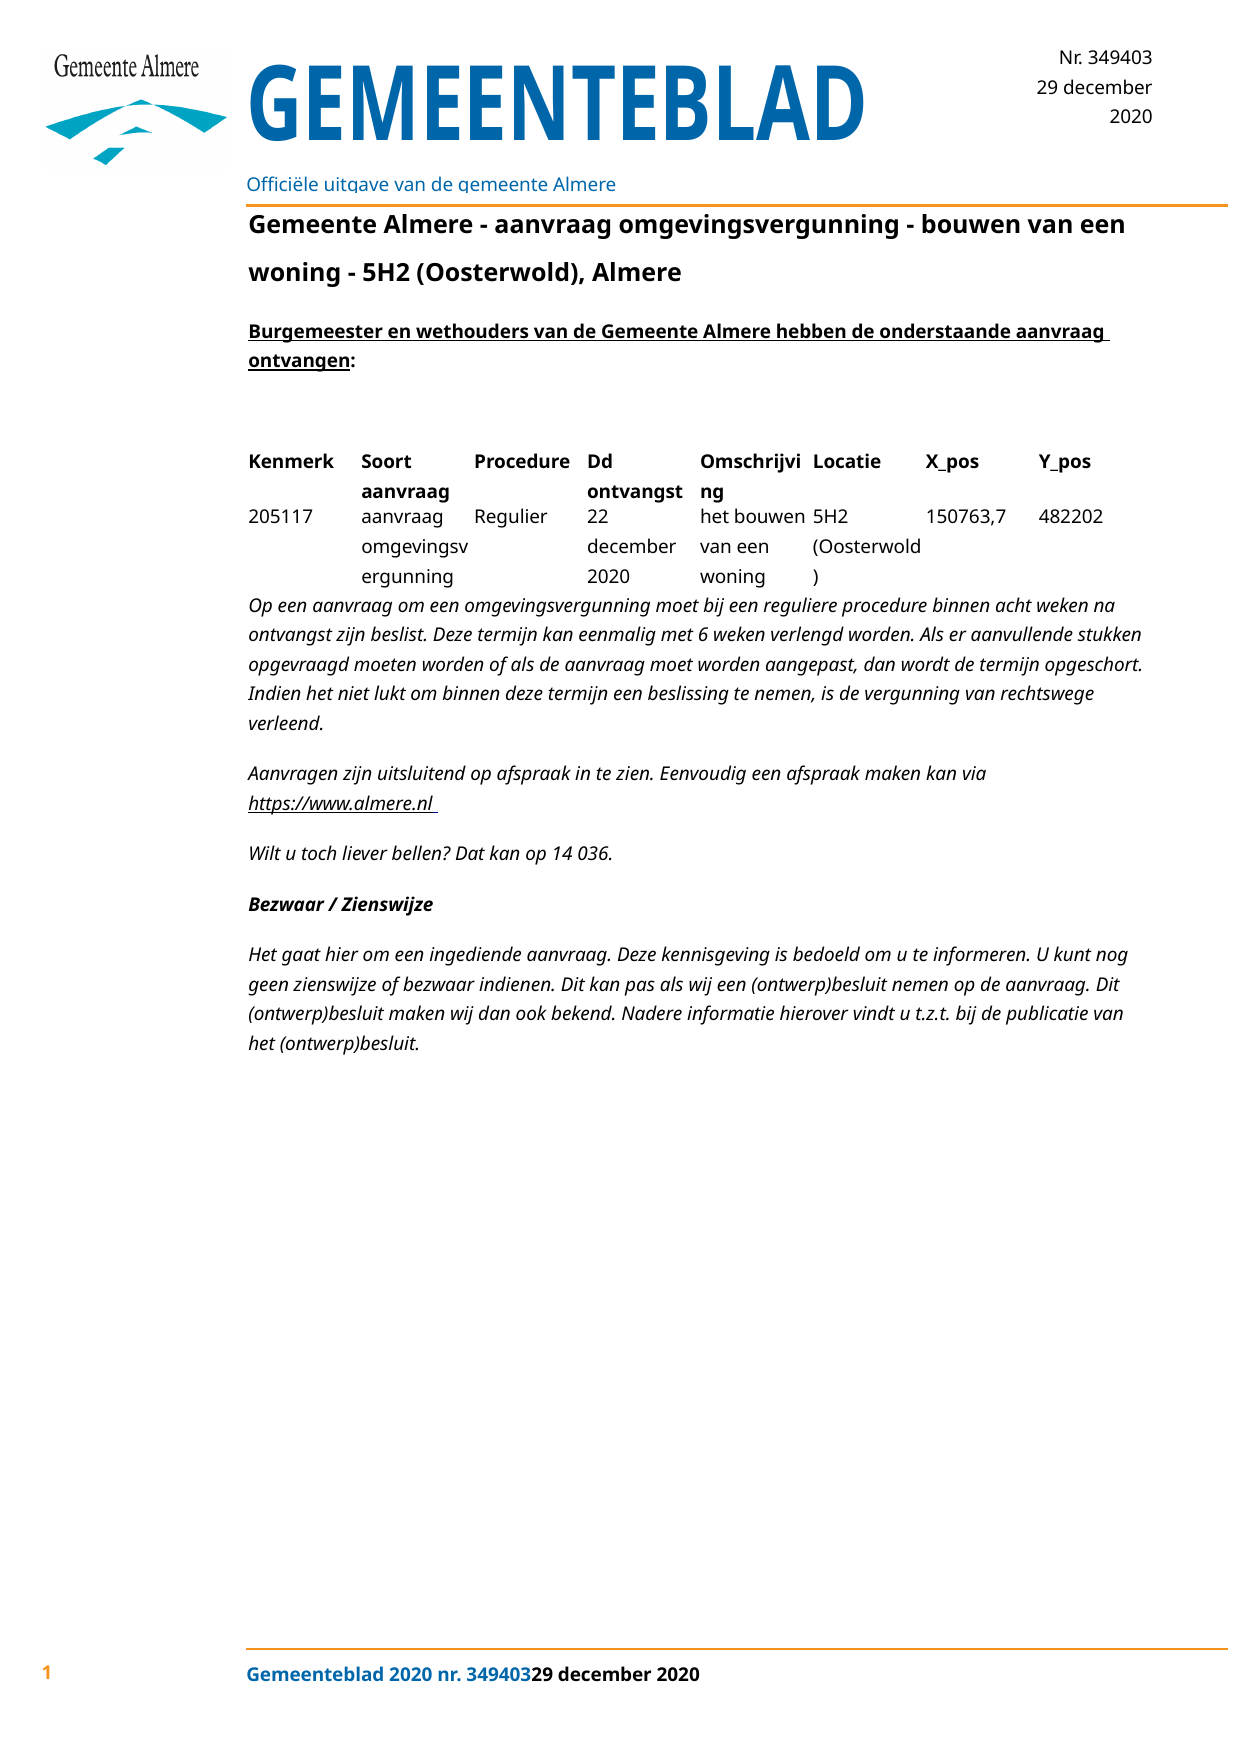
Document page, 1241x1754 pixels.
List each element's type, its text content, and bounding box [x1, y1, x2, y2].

table_header Kenmerk [248, 449, 361, 504]
table_header Procedure [474, 449, 587, 504]
table_cell 22 december 2020 [587, 504, 700, 589]
table_cell 205117 [248, 504, 361, 589]
table_cell 5H2 (Oosterwold) [813, 504, 926, 589]
text Wilt u toch liever bellen? Dat kan op 14 036. [248, 841, 1152, 866]
text Aanvragen zijn uitsluitend op afspraak in te zien. Eenvoudig een afspraak maken kan via https://www.almere.nl [248, 761, 1152, 816]
text Bezwaar / Zienswijze [248, 891, 1152, 917]
table_header X_pos [926, 449, 1038, 504]
table_cell het bouwen van een woning [700, 504, 813, 589]
text Gemeente Almere - aanvraag omgevingsvergunning - bouwen van een woning - 5H2 (Oosterwold), Almere [248, 207, 1152, 288]
table_header Omschrijving [700, 449, 813, 504]
text Het gaat hier om een ingediende aanvraag. Deze kennisgeving is bedoeld om u te informeren. U kunt nog geen zienswijze of bezwaar indienen. Dit kan pas als wij een (ontwerp)besluit nemen op de aanvraag. Dit (ontwerp)besluit maken wij dan ook bekend. Nadere informatie hierover vindt u t.z.t. bij de publicatie van het (ontwerp)besluit. [248, 941, 1152, 1056]
picture [41, 47, 231, 172]
table_header Soort aanvraag [361, 449, 474, 504]
table_header Y_pos [1039, 449, 1152, 504]
table_header Dd ontvangst [587, 449, 700, 504]
table_cell 150763,7 [926, 504, 1038, 589]
text Burgemeester en wethouders van de Gemeente Almere hebben de onderstaande aanvraag ontvangen: [248, 318, 1152, 373]
table_cell Regulier [474, 504, 587, 589]
table_cell aanvraag omgevingsvergunning [361, 504, 474, 589]
table_header Locatie [813, 449, 926, 504]
text Op een aanvraag om een omgevingsvergunning moet bij een reguliere procedure binnen acht weken na ontvangst zijn beslist. Deze termijn kan eenmalig met 6 weken verlengd worden. Als er aanvullende stukken opgevraagd moeten worden of als de aanvraag moet worden aangepast, dan wordt de termijn opgeschort. Indien het niet lukt om binnen deze termijn een beslissing te nemen, is de vergunning van rechtswege verleend. [248, 592, 1152, 736]
table_cell 482202 [1039, 504, 1152, 589]
